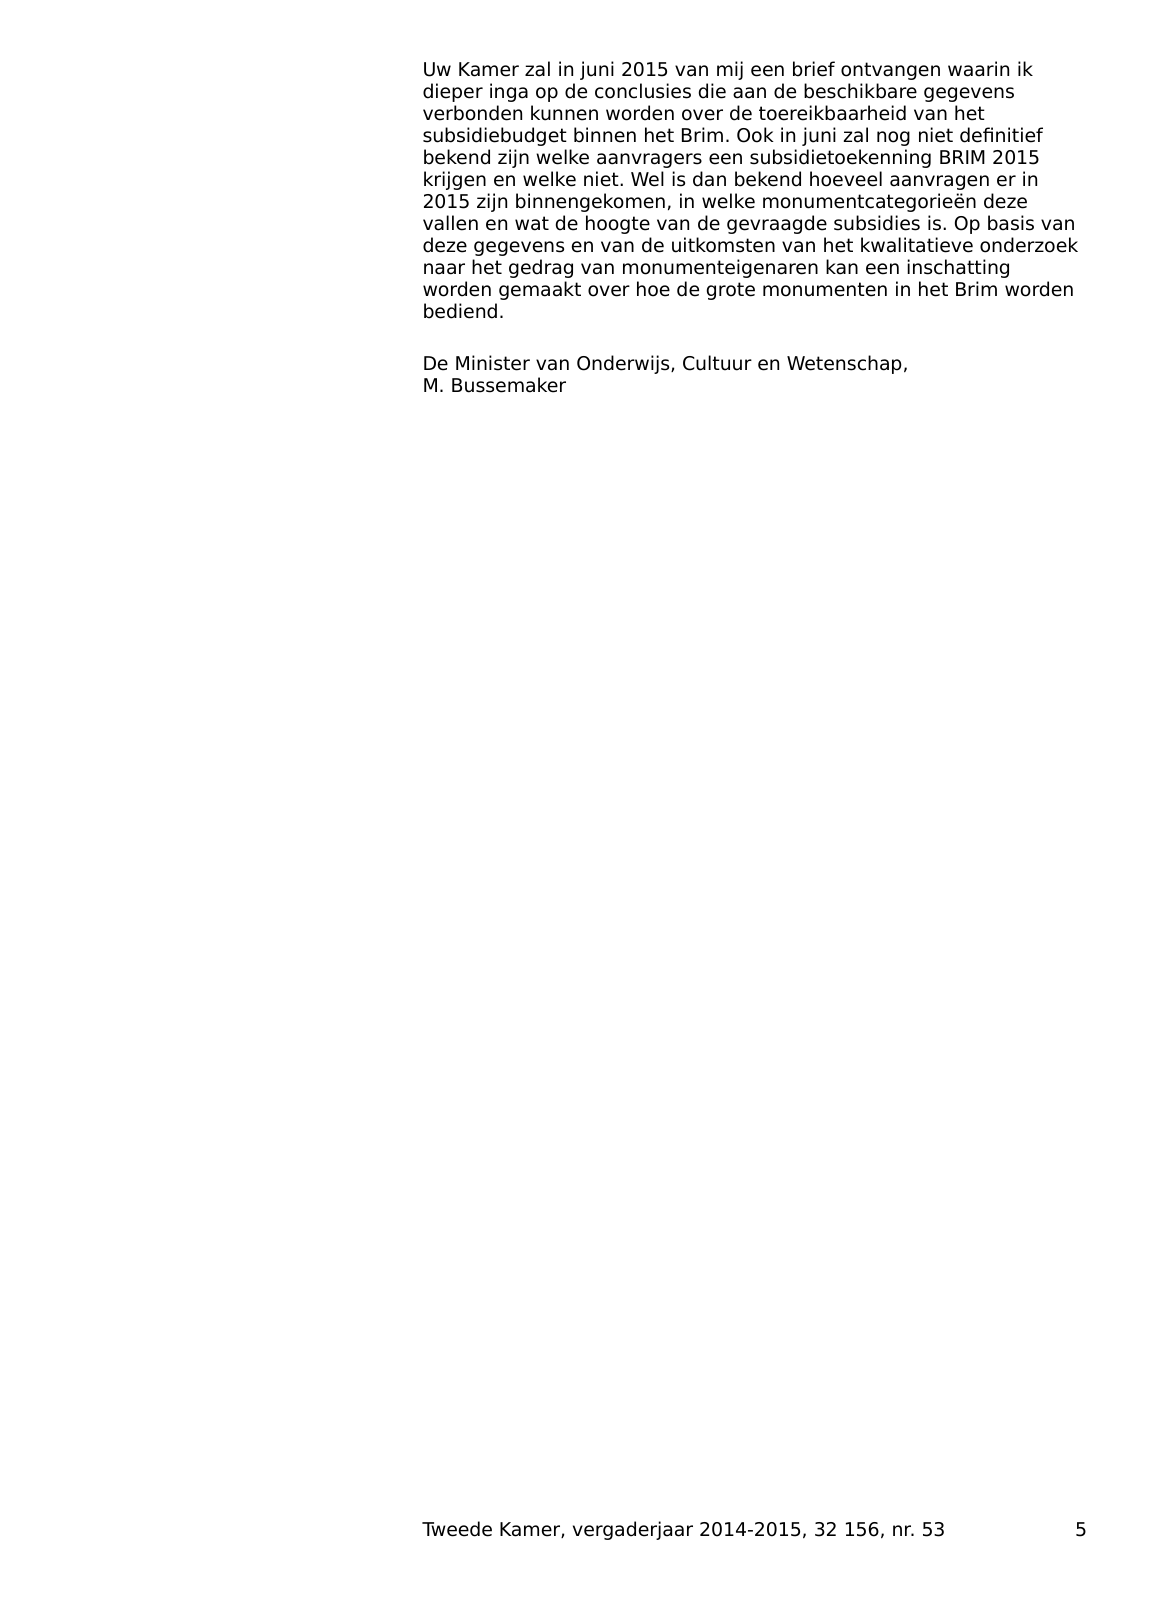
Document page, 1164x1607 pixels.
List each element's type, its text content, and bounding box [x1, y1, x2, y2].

text Uw Kamer zal in juni 2015 van mij een brief ontvangen waarin ik dieper inga op de conclusies die aan de beschikbare gegevens verbonden kunnen worden over de toereikbaarheid van het subsidiebudget binnen het Brim. Ook in juni zal nog niet definitief bekend zijn welke aanvragers een subsidietoekenning BRIM 2015 krijgen en welke niet. Wel is dan bekend hoeveel aanvragen er in 2015 zijn binnengekomen, in welke monumentcategorieën deze vallen en wat de hoogte van de gevraagde subsidies is. Op basis van deze gegevens en van de uitkomsten van het kwalitatieve onderzoek naar het gedrag van monumenteigenaren kan een inschatting worden gemaakt over hoe de grote monumenten in het Brim worden bediend. [422, 59, 1087, 323]
text De Minister van Onderwijs, Cultuur en Wetenschap, M. Bussemaker [422, 353, 1087, 397]
